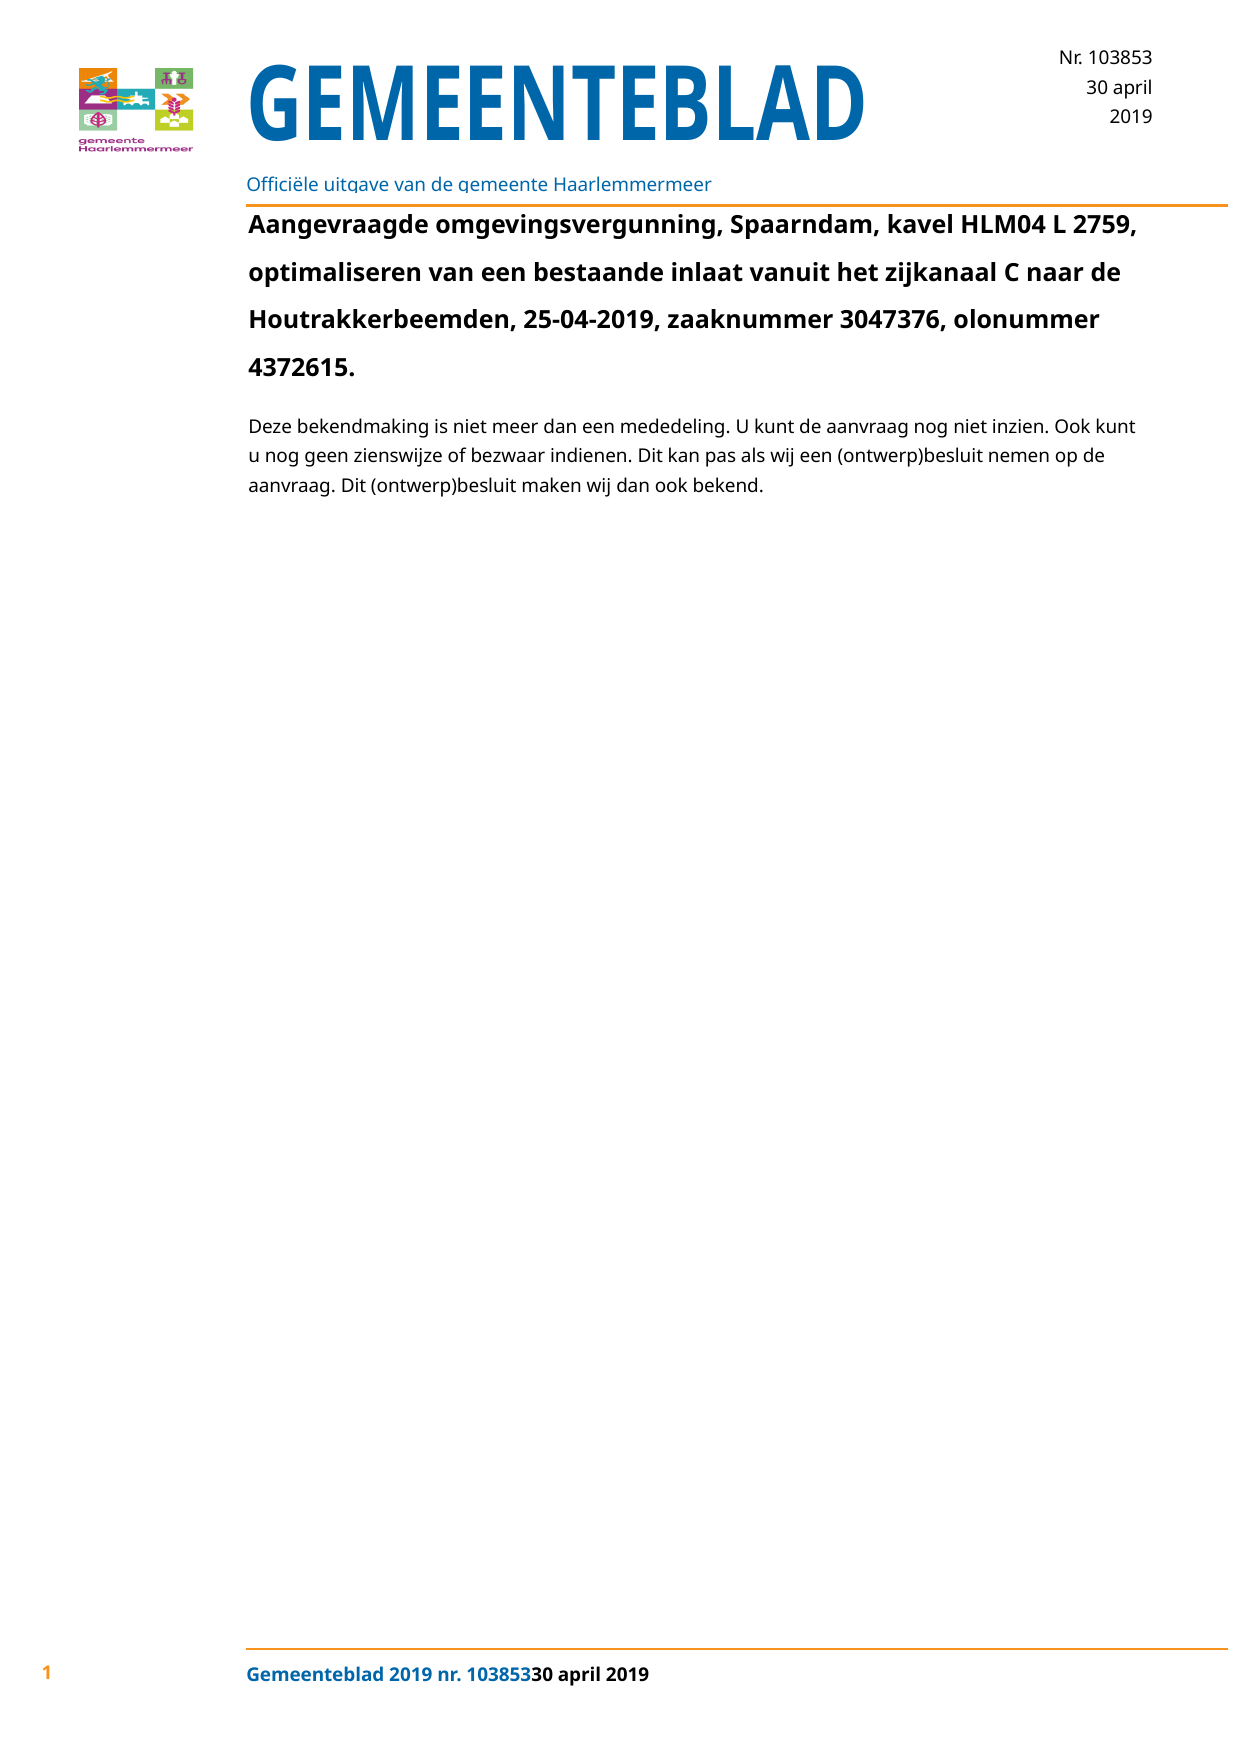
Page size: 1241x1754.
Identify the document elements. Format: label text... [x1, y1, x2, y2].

text Aangevraagde omgevingsvergunning, Spaarndam, kavel HLM04 L 2759, optimaliseren van een bestaande inlaat vanuit het zijkanaal C naar de Houtrakkerbeemden, 25-04-2019, zaaknummer 3047376, olonummer 4372615. [248, 207, 1152, 384]
picture [41, 47, 231, 172]
text Deze bekendmaking is niet meer dan een mededeling. U kunt de aanvraag nog niet inzien. Ook kunt u nog geen zienswijze of bezwaar indienen. Dit kan pas als wij een (ontwerp)besluit nemen op de aanvraag. Dit (ontwerp)besluit maken wij dan ook bekend. [248, 413, 1152, 498]
